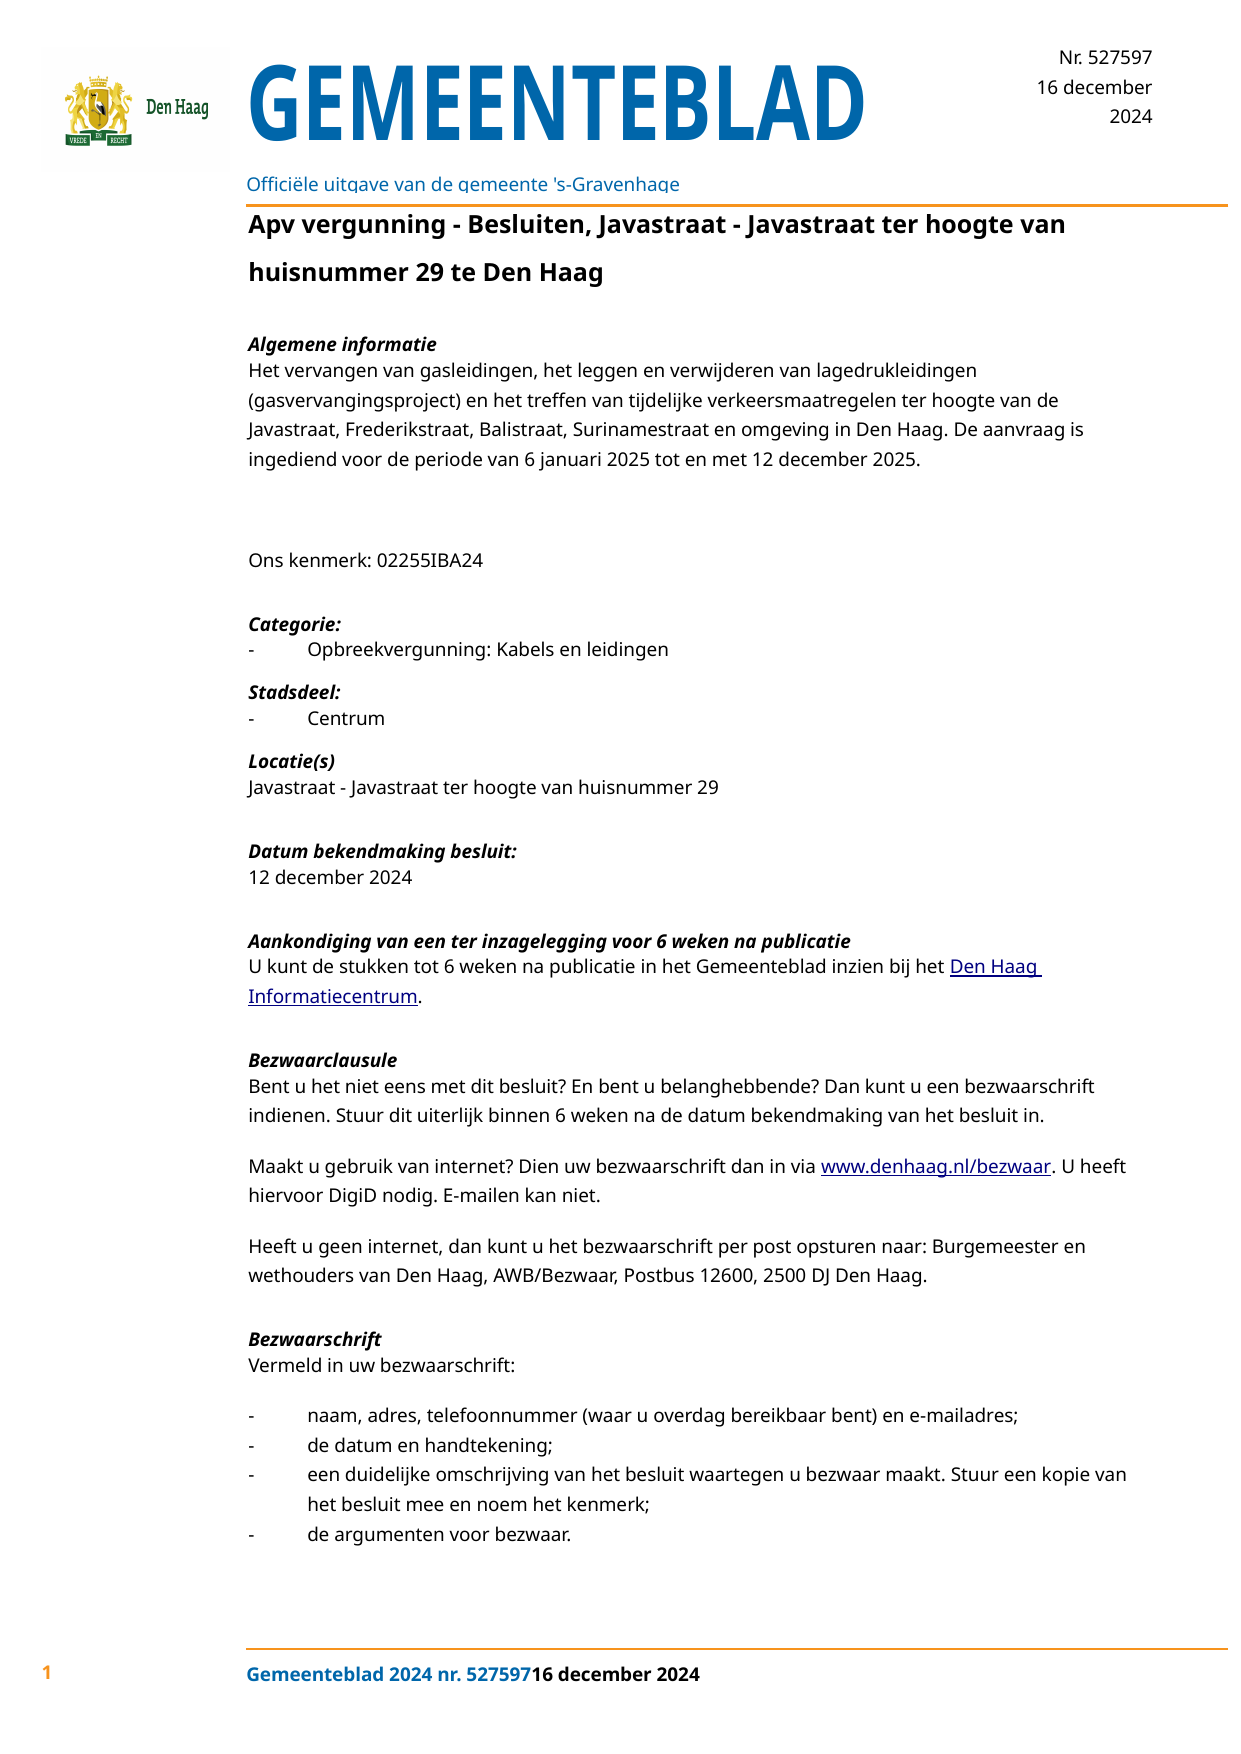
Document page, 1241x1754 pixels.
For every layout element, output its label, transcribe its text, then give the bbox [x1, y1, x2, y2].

text Bezwaarschrift [248, 1326, 1152, 1352]
text Categorie: [248, 611, 1152, 636]
text Bezwaarclausule [248, 1047, 1152, 1073]
text Bent u het niet eens met dit besluit? En bent u belanghebbende? Dan kunt u een bezwaarschrift indienen. Stuur dit uiterlijk binnen 6 weken na de datum bekendmaking van het besluit in. [248, 1073, 1152, 1128]
picture [41, 47, 231, 172]
text Maakt u gebruik van internet? Dien uw bezwaarschrift dan in via www.denhaag.nl/bezwaar. U heeft hiervoor DigiD nodig. E-mailen kan niet. [248, 1153, 1152, 1208]
text Stadsdeel: [248, 679, 1152, 705]
list Opbreekvergunning: Kabels en leidingen [248, 636, 1152, 662]
text Vermeld in uw bezwaarschrift: [248, 1352, 1152, 1378]
text Ons kenmerk: 02255IBA24 [248, 547, 1152, 572]
text Apv vergunning - Besluiten, Javastraat - Javastraat ter hoogte van huisnummer 29 te Den Haag [248, 207, 1152, 288]
list een duidelijke omschrijving van het besluit waartegen u bezwaar maakt. Stuur een kopie van het besluit mee en noem het kenmerk; [248, 1462, 1152, 1517]
list Centrum [248, 705, 1152, 731]
text Javastraat - Javastraat ter hoogte van huisnummer 29 [248, 774, 1152, 800]
text Algemene informatie [248, 331, 1152, 357]
text Datum bekendmaking besluit: [248, 838, 1152, 864]
text Locatie(s) [248, 748, 1152, 774]
text Aankondiging van een ter inzagelegging voor 6 weken na publicatie [248, 928, 1152, 953]
text U kunt de stukken tot 6 weken na publicatie in het Gemeenteblad inzien bij het Den Haag Informatiecentrum. [248, 953, 1152, 1009]
text Heeft u geen internet, dan kunt u het bezwaarschrift per post opsturen naar: Burgemeester en wethouders van Den Haag, AWB/Bezwaar, Postbus 12600, 2500 DJ Den Haag. [248, 1233, 1152, 1288]
list naam, adres, telefoonnummer (waar u overdag bereikbaar bent) en e-mailadres; [248, 1402, 1152, 1428]
list de argumenten voor bezwaar. [248, 1521, 1152, 1547]
list de datum en handtekening; [248, 1432, 1152, 1458]
text Het vervangen van gasleidingen, het leggen en verwijderen van lagedrukleidingen (gasvervangingsproject) en het treffen van tijdelijke verkeersmaatregelen ter hoogte van de Javastraat, Frederikstraat, Balistraat, Surinamestraat en omgeving in Den Haag. De aanvraag is ingediend voor de periode van 6 januari 2025 tot en met 12 december 2025. [248, 357, 1152, 472]
text 12 december 2024 [248, 864, 1152, 889]
